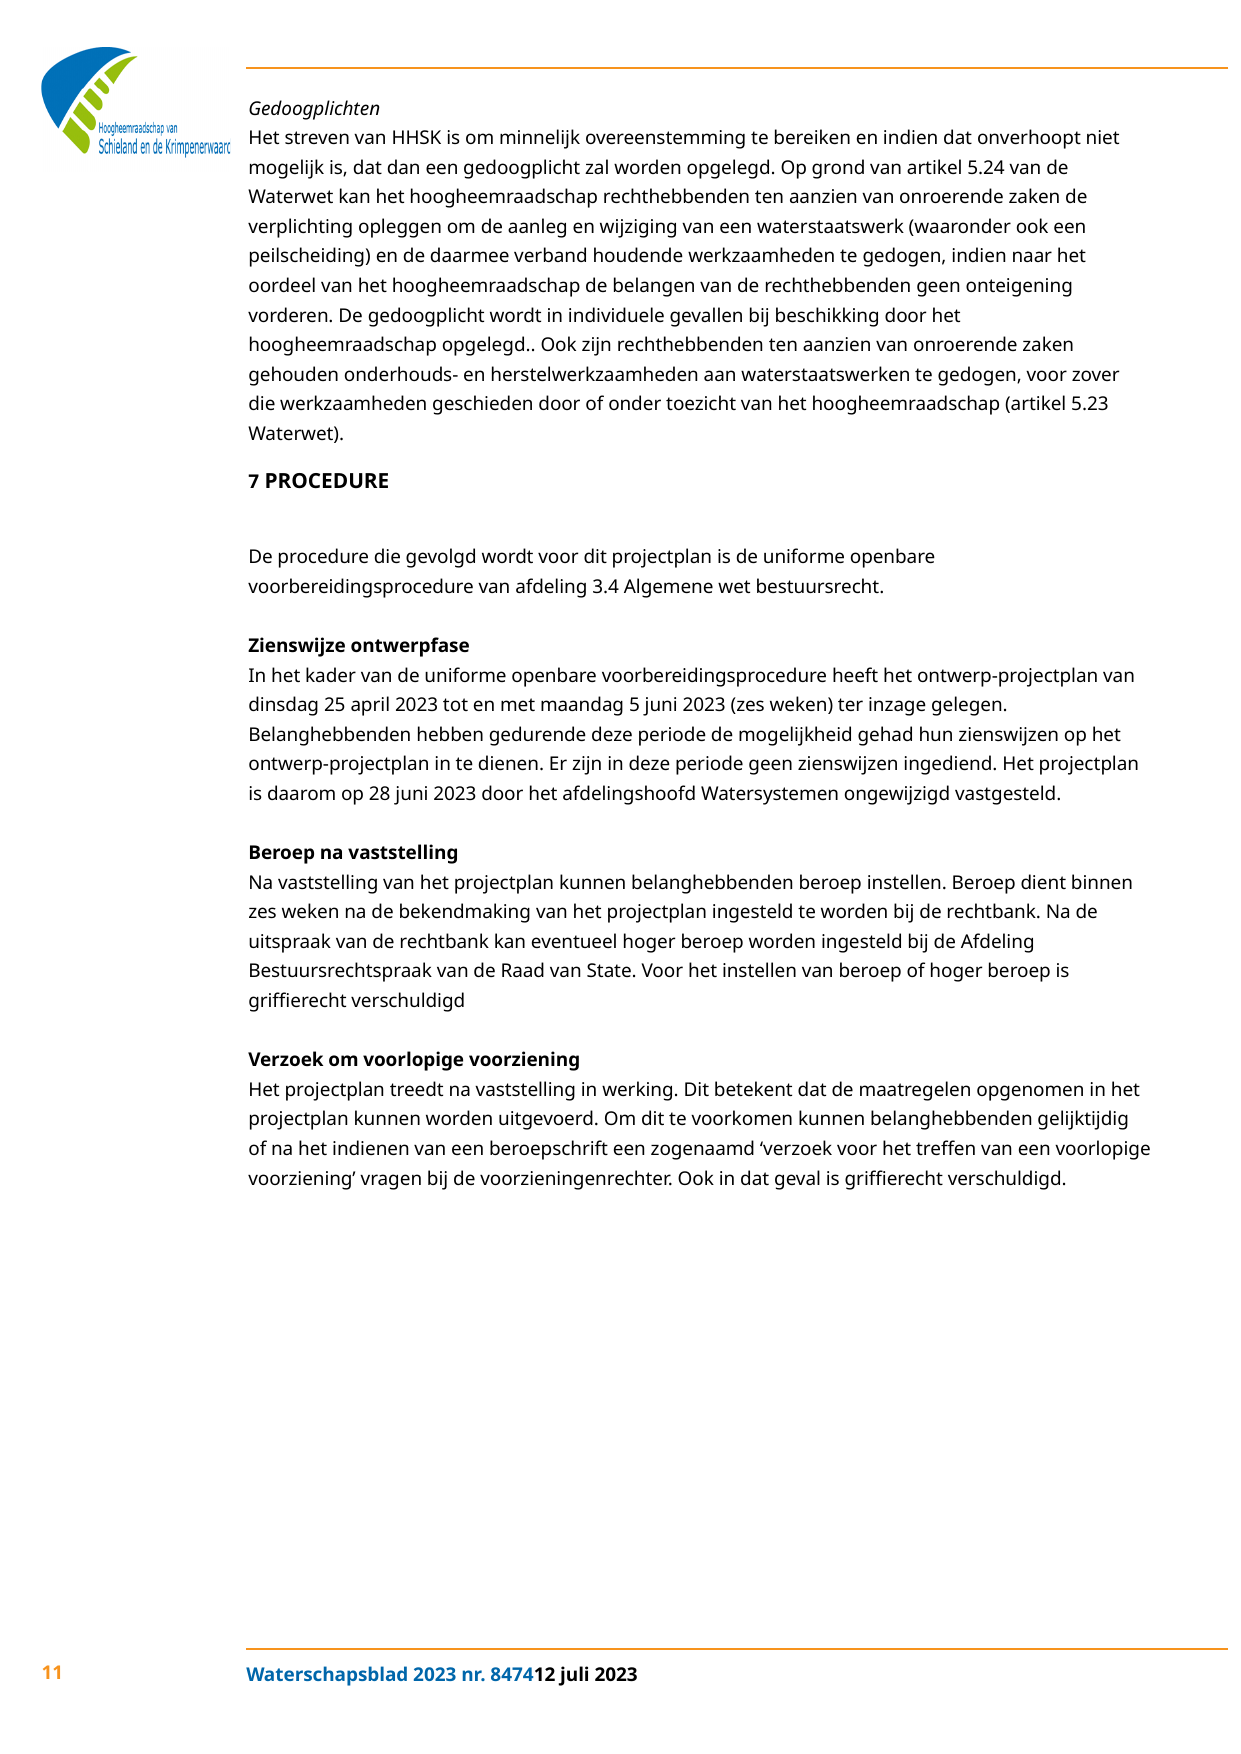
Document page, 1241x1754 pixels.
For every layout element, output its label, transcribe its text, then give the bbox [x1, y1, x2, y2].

text De procedure die gevolgd wordt voor dit projectplan is de uniforme openbare voorbereidingsprocedure van afdeling 3.4 Algemene wet bestuursrecht. [248, 543, 1152, 599]
text In het kader van de uniforme openbare voorbereidingsprocedure heeft het ontwerp-projectplan van dinsdag 25 april 2023 tot en met maandag 5 juni 2023 (zes weken) ter inzage gelegen. Belanghebbenden hebben gedurende deze periode de mogelijkheid gehad hun zienswijzen op het ontwerp-projectplan in te dienen. Er zijn in deze periode geen zienswijzen ingediend. Het projectplan is daarom op 28 juni 2023 door het afdelingshoofd Watersystemen ongewijzigd vastgesteld. [248, 662, 1152, 806]
picture [41, 47, 231, 172]
text Na vaststelling van het projectplan kunnen belanghebbenden beroep instellen. Beroep dient binnen zes weken na de bekendmaking van het projectplan ingesteld te worden bij de rechtbank. Na de uitspraak van de rechtbank kan eventueel hoger beroep worden ingesteld bij de Afdeling Bestuursrechtspraak van de Raad van State. Voor het instellen van beroep of hoger beroep is griffierecht verschuldigd [248, 869, 1152, 1013]
text Het projectplan treedt na vaststelling in werking. Dit betekent dat de maatregelen opgenomen in het projectplan kunnen worden uitgevoerd. Om dit te voorkomen kunnen belanghebbenden gelijktijdig of na het indienen van een beroepschrift een zogenaamd ‘verzoek voor het treffen van een voorlopige voorziening’ vragen bij de voorzieningenrechter. Ook in dat geval is griffierecht verschuldigd. [248, 1076, 1152, 1191]
text 7 PROCEDURE [248, 466, 1152, 494]
text Gedoogplichten [248, 95, 1152, 121]
text Beroep na vaststelling [248, 839, 1152, 865]
text Zienswijze ontwerpfase [248, 632, 1152, 658]
text Verzoek om voorlopige voorziening [248, 1046, 1152, 1072]
text Het streven van HHSK is om minnelijk overeenstemming te bereiken en indien dat onverhoopt niet mogelijk is, dat dan een gedoogplicht zal worden opgelegd. Op grond van artikel 5.24 van de Waterwet kan het hoogheemraadschap rechthebbenden ten aanzien van onroerende zaken de verplichting opleggen om de aanleg en wijziging van een waterstaatswerk (waaronder ook een peilscheiding) en de daarmee verband houdende werkzaamheden te gedogen, indien naar het oordeel van het hoogheemraadschap de belangen van de rechthebbenden geen onteigening vorderen. De gedoogplicht wordt in individuele gevallen bij beschikking door het hoogheemraadschap opgelegd.. Ook zijn rechthebbenden ten aanzien van onroerende zaken gehouden onderhouds- en herstelwerkzaamheden aan waterstaatswerken te gedogen, voor zover die werkzaamheden geschieden door of onder toezicht van het hoogheemraadschap (artikel 5.23 Waterwet). [248, 124, 1152, 446]
